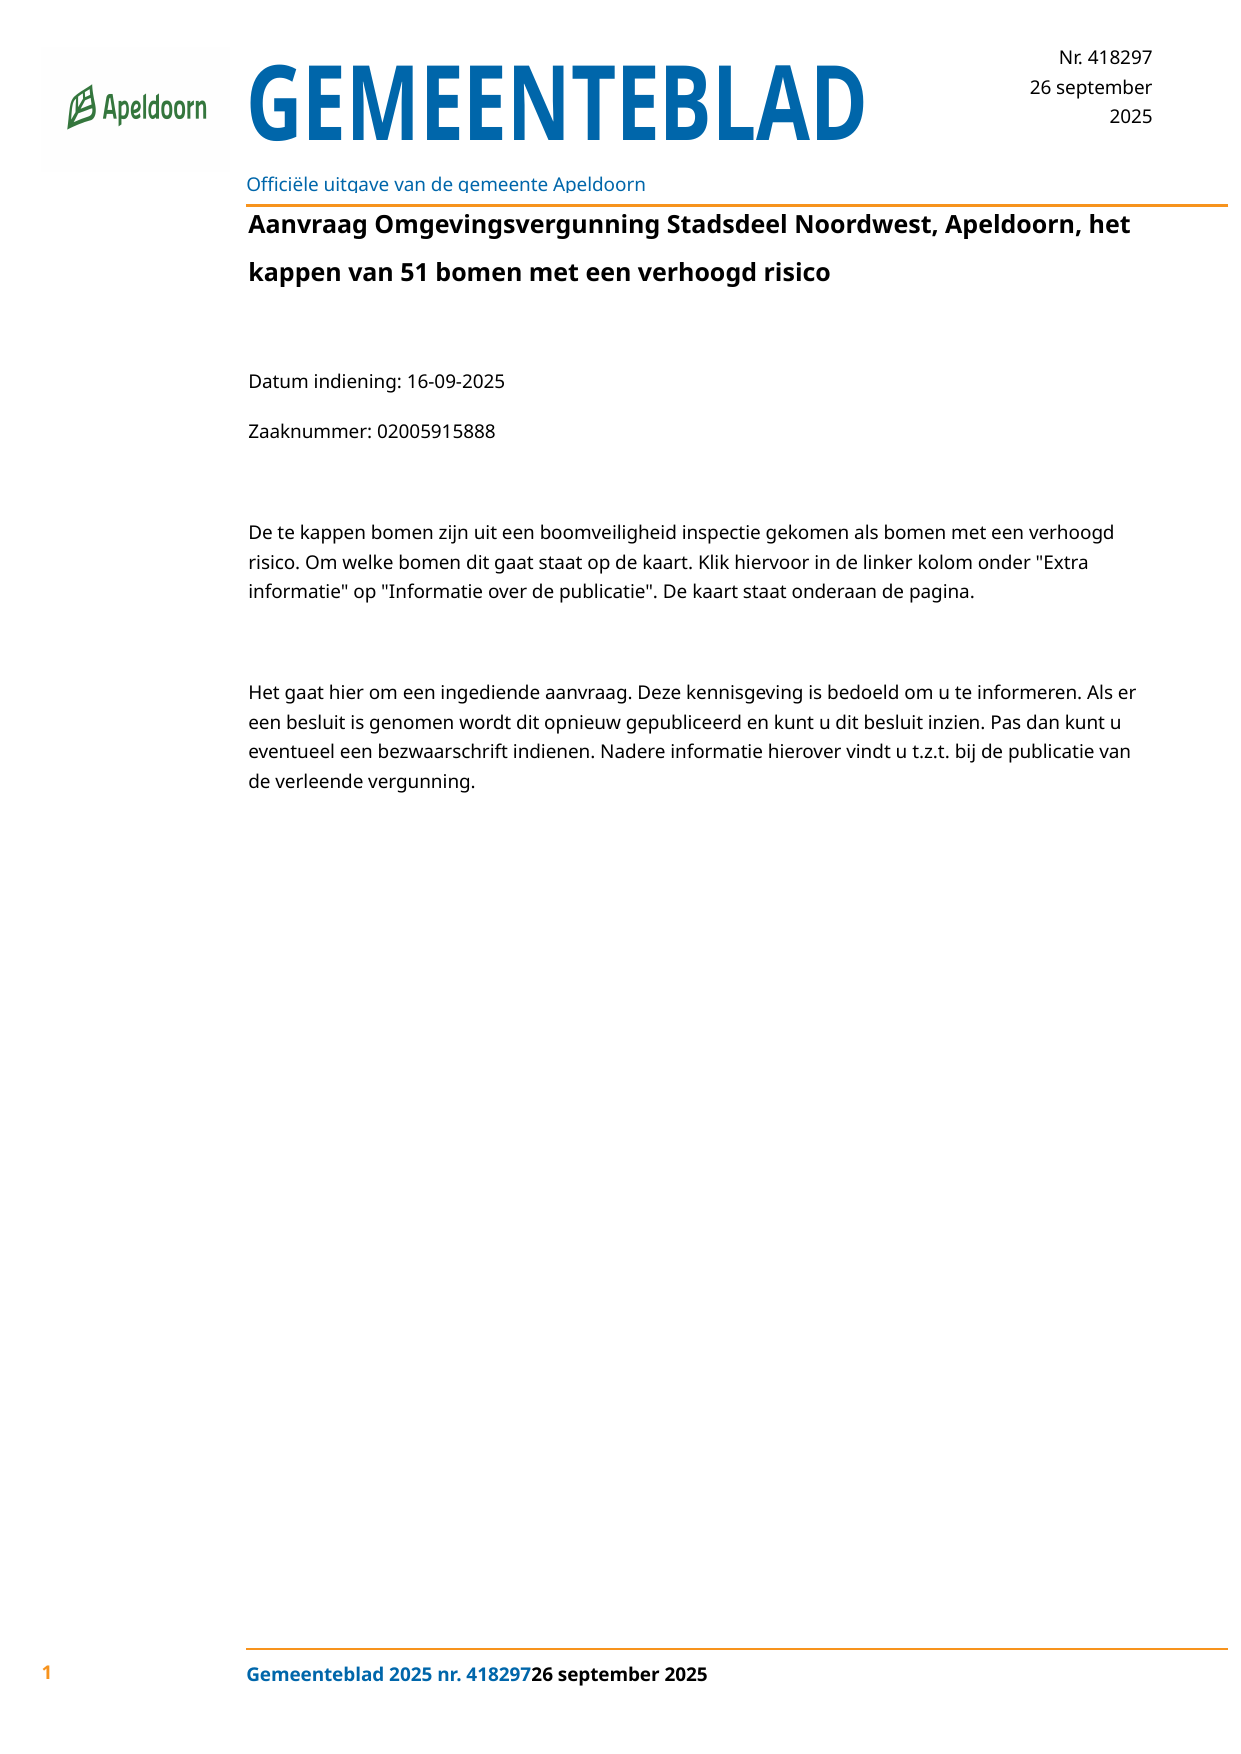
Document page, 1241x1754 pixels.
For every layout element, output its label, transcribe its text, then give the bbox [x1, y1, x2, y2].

picture [41, 47, 231, 172]
text Het gaat hier om een ingediende aanvraag. Deze kennisgeving is bedoeld om u te informeren. Als er een besluit is genomen wordt dit opnieuw gepubliceerd en kunt u dit besluit inzien. Pas dan kunt u eventueel een bezwaarschrift indienen. Nadere informatie hierover vindt u t.z.t. bij de publicatie van de verleende vergunning. [248, 679, 1152, 794]
text De te kappen bomen zijn uit een boomveiligheid inspectie gekomen als bomen met een verhoogd risico. Om welke bomen dit gaat staat op de kaart. Klik hiervoor in de linker kolom onder "Extra informatie" op "Informatie over de publicatie". De kaart staat onderaan de pagina. [248, 519, 1152, 604]
text Datum indiening: 16-09-2025 [248, 368, 1152, 394]
text Aanvraag Omgevingsvergunning Stadsdeel Noordwest, Apeldoorn, het kappen van 51 bomen met een verhoogd risico [248, 207, 1152, 288]
text Zaaknummer: 02005915888 [248, 419, 1152, 444]
